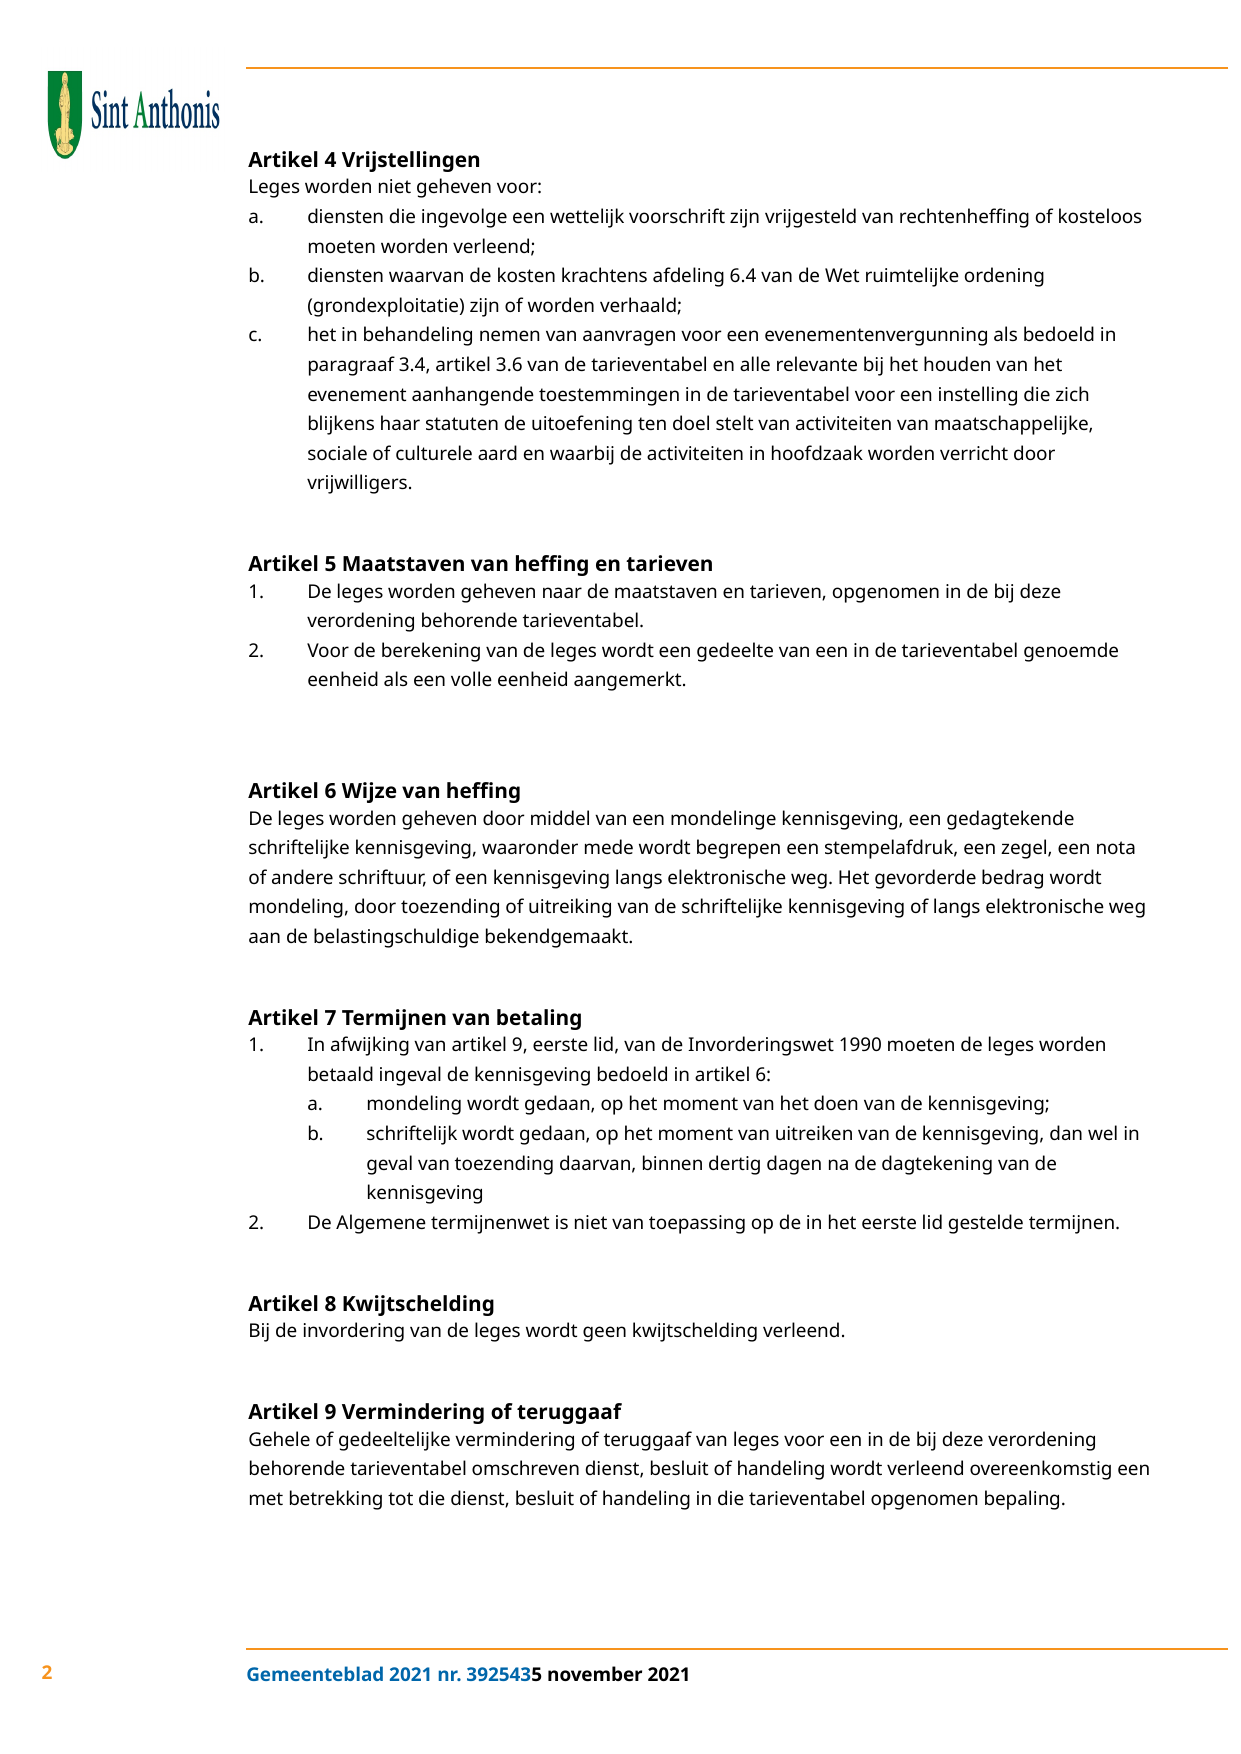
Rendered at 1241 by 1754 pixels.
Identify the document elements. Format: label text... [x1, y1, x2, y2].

list diensten die ingevolge een wettelijk voorschrift zijn vrijgesteld van rechtenheffing of kosteloos moeten worden verleend; [248, 203, 1152, 258]
list mondeling wordt gedaan, op het moment van het doen van de kennisgeving; [307, 1091, 1152, 1116]
text Artikel 8 Kwijtschelding [248, 1289, 1152, 1317]
text Artikel 5 Maatstaven van heffing en tarieven [248, 549, 1152, 578]
list schriftelijk wordt gedaan, op het moment van uitreiken van de kennisgeving, dan wel in geval van toezending daarvan, binnen dertig dagen na de dagtekening van de kennisgeving [307, 1120, 1152, 1205]
text Artikel 9 Vermindering of teruggaaf [248, 1397, 1152, 1426]
text Artikel 6 Wijze van heffing [248, 776, 1152, 805]
text De leges worden geheven door middel van een mondelinge kennisgeving, een gedagtekende schriftelijke kennisgeving, waaronder mede wordt begrepen een stempelafdruk, een zegel, een nota of andere schriftuur, of een kennisgeving langs elektronische weg. Het gevorderde bedrag wordt mondeling, door toezending of uitreiking van de schriftelijke kennisgeving of langs elektronische weg aan de belastingschuldige bekendgemaakt. [248, 805, 1152, 949]
list De leges worden geheven naar de maatstaven en tarieven, opgenomen in de bij deze verordening behorende tarieventabel. [248, 578, 1152, 633]
text Gehele of gedeeltelijke vermindering of teruggaaf van leges voor een in de bij deze verordening behorende tarieventabel omschreven dienst, besluit of handeling wordt verleend overeenkomstig een met betrekking tot die dienst, besluit of handeling in die tarieventabel opgenomen bepaling. [248, 1426, 1152, 1511]
picture [41, 47, 231, 172]
list het in behandeling nemen van aanvragen voor een evenementenvergunning als bedoeld in paragraaf 3.4, artikel 3.6 van de tarieventabel en alle relevante bij het houden van het evenement aanhangende toestemmingen in de tarieventabel voor een instelling die zich blijkens haar statuten de uitoefening ten doel stelt van activiteiten van maatschappelijke, sociale of culturele aard en waarbij de activiteiten in hoofdzaak worden verricht door vrijwilligers. [248, 322, 1152, 495]
list In afwijking van artikel 9, eerste lid, van de Invorderingswet 1990 moeten de leges worden betaald ingeval de kennisgeving bedoeld in artikel 6: [248, 1031, 1152, 1087]
list De Algemene termijnenwet is niet van toepassing op de in het eerste lid gestelde termijnen. [248, 1209, 1152, 1235]
text Artikel 4 Vrijstellingen [248, 145, 1152, 174]
list diensten waarvan de kosten krachtens afdeling 6.4 van de Wet ruimtelijke ordening (grondexploitatie) zijn of worden verhaald; [248, 262, 1152, 318]
list Voor de berekening van de leges wordt een gedeelte van een in de tarieventabel genoemde eenheid als een volle eenheid aangemerkt. [248, 637, 1152, 692]
text Artikel 7 Termijnen van betaling [248, 1003, 1152, 1031]
text Leges worden niet geheven voor: [248, 174, 1152, 199]
text Bij de invordering van de leges wordt geen kwijtschelding verleend. [248, 1317, 1152, 1343]
